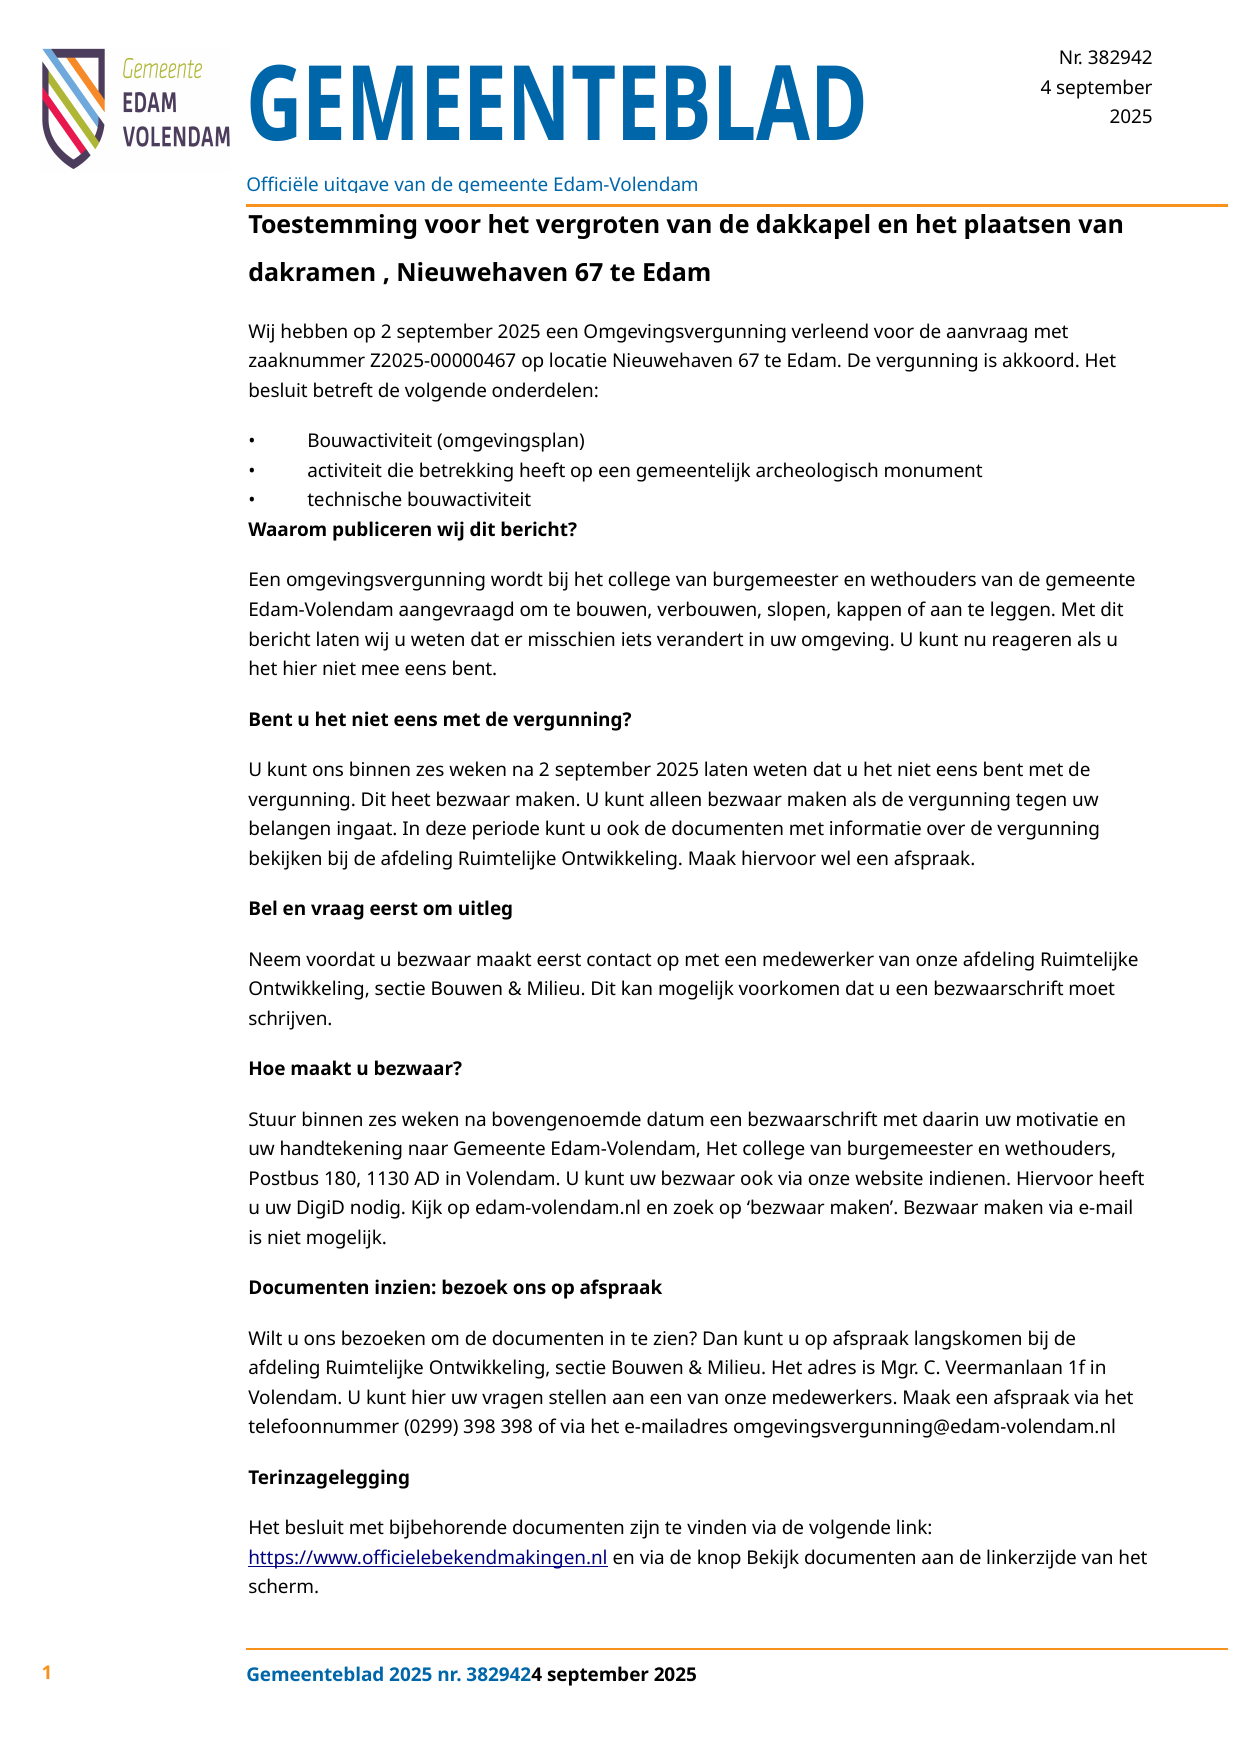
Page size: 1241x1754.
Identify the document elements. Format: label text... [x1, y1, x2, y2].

text Waarom publiceren wij dit bericht? [248, 516, 1152, 542]
list Bouwactiviteit (omgevingsplan) [248, 427, 1152, 453]
text Terinzagelegging [248, 1464, 1152, 1490]
text Het besluit met bijbehorende documenten zijn te vinden via de volgende link: https://www.officielebekendmakingen.nl en via de knop Bekijk documenten aan de linkerzijde van het scherm. [248, 1514, 1152, 1599]
list activiteit die betrekking heeft op een gemeentelijk archeologisch monument [248, 457, 1152, 483]
text Wilt u ons bezoeken om de documenten in te zien? Dan kunt u op afspraak langskomen bij de afdeling Ruimtelijke Ontwikkeling, sectie Bouwen & Milieu. Het adres is Mgr. C. Veermanlaan 1f in Volendam. U kunt hier uw vragen stellen aan een van onze medewerkers. Maak een afspraak via het telefoonnummer (0299) 398 398 of via het e-mailadres omgevingsvergunning@edam-volendam.nl [248, 1325, 1152, 1439]
text Documenten inzien: bezoek ons op afspraak [248, 1274, 1152, 1300]
text Neem voordat u bezwaar maakt eerst contact op met een medewerker van onze afdeling Ruimtelijke Ontwikkeling, sectie Bouwen & Milieu. Dit kan mogelijk voorkomen dat u een bezwaarschrift moet schrijven. [248, 946, 1152, 1031]
text Bel en vraag eerst om uitleg [248, 895, 1152, 921]
text Stuur binnen zes weken na bovengenoemde datum een bezwaarschrift met daarin uw motivatie en uw handtekening naar Gemeente Edam-Volendam, Het college van burgemeester en wethouders, Postbus 180, 1130 AD in Volendam. U kunt uw bezwaar ook via onze website indienen. Hiervoor heeft u uw DigiD nodig. Kijk op edam-volendam.nl en zoek op ‘bezwaar maken’. Bezwaar maken via e-mail is niet mogelijk. [248, 1106, 1152, 1250]
text Toestemming voor het vergroten van de dakkapel en het plaatsen van dakramen , Nieuwehaven 67 te Edam [248, 207, 1152, 288]
text U kunt ons binnen zes weken na 2 september 2025 laten weten dat u het niet eens bent met de vergunning. Dit heet bezwaar maken. U kunt alleen bezwaar maken als de vergunning tegen uw belangen ingaat. In deze periode kunt u ook de documenten met informatie over de vergunning bekijken bij de afdeling Ruimtelijke Ontwikkeling. Maak hiervoor wel een afspraak. [248, 756, 1152, 871]
picture [41, 47, 231, 172]
text Hoe maakt u bezwaar? [248, 1055, 1152, 1081]
text Een omgevingsvergunning wordt bij het college van burgemeester en wethouders van de gemeente Edam-Volendam aangevraagd om te bouwen, verbouwen, slopen, kappen of aan te leggen. Met dit bericht laten wij u weten dat er misschien iets verandert in uw omgeving. U kunt nu reageren als u het hier niet mee eens bent. [248, 567, 1152, 681]
text Bent u het niet eens met de vergunning? [248, 706, 1152, 732]
text Wij hebben op 2 september 2025 een Omgevingsvergunning verleend voor de aanvraag met zaaknummer Z2025-00000467 op locatie Nieuwehaven 67 te Edam. De vergunning is akkoord. Het besluit betreft de volgende onderdelen: [248, 318, 1152, 403]
list technische bouwactiviteit [248, 487, 1152, 512]
